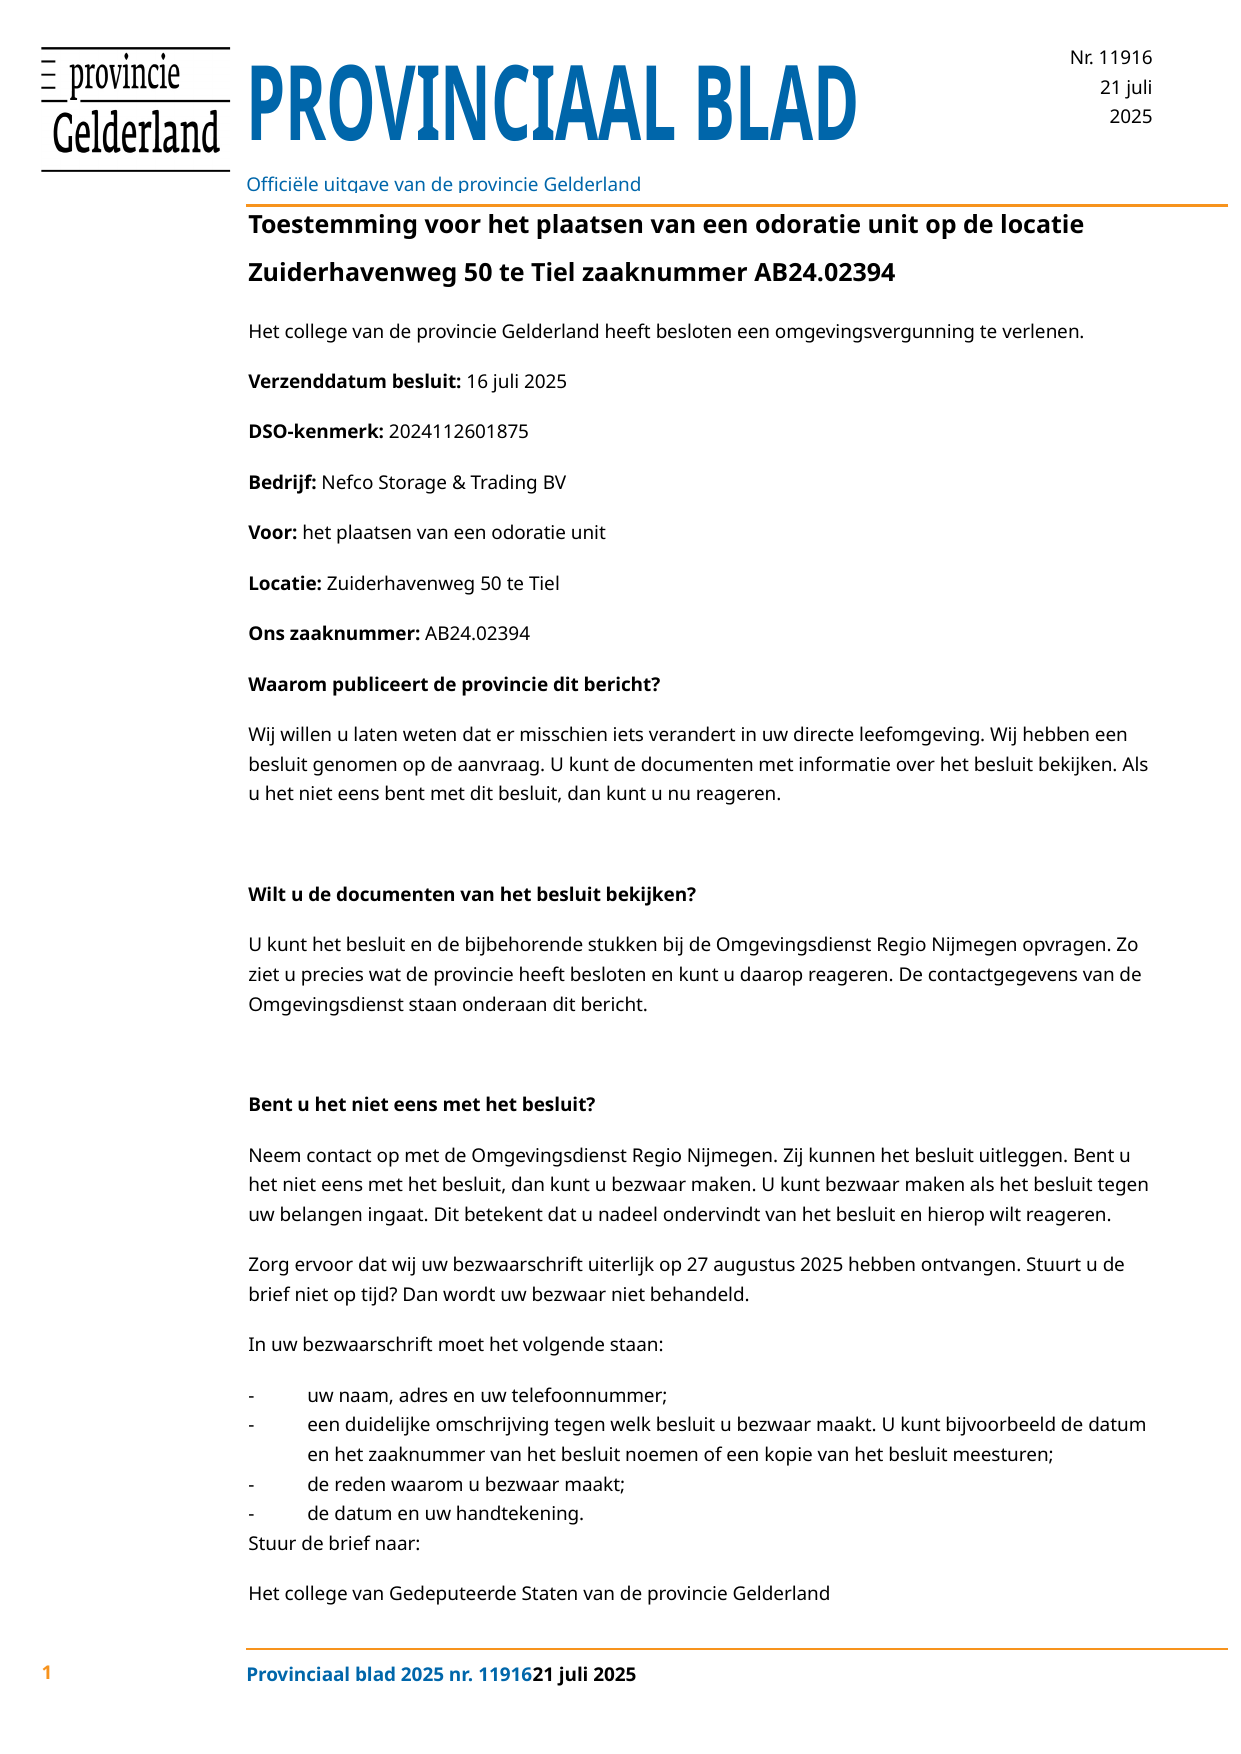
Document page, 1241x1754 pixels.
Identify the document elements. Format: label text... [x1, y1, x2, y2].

text Wilt u de documenten van het besluit bekijken? [248, 881, 1152, 907]
list een duidelijke omschrijving tegen welk besluit u bezwaar maakt. U kunt bijvoorbeeld de datum en het zaaknummer van het besluit noemen of een kopie van het besluit meesturen; [248, 1412, 1152, 1467]
text In uw bezwaarschrift moet het volgende staan: [248, 1332, 1152, 1357]
text Wij willen u laten weten dat er misschien iets verandert in uw directe leefomgeving. Wij hebben een besluit genomen op de aanvraag. U kunt de documenten met informatie over het besluit bekijken. Als u het niet eens bent met dit besluit, dan kunt u nu reageren. [248, 721, 1152, 806]
text Het college van Gedeputeerde Staten van de provincie Gelderland [248, 1580, 1152, 1606]
text U kunt het besluit en de bijbehorende stukken bij de Omgevingsdienst Regio Nijmegen opvragen. Zo ziet u precies wat de provincie heeft besloten en kunt u daarop reageren. De contactgegevens van de Omgevingsdienst staan onderaan dit bericht. [248, 932, 1152, 1017]
text Verzenddatum besluit: 16 juli 2025 [248, 368, 1152, 394]
text Locatie: Zuiderhavenweg 50 te Tiel [248, 570, 1152, 596]
text Het college van de provincie Gelderland heeft besloten een omgevingsvergunning te verlenen. [248, 318, 1152, 344]
text Zorg ervoor dat wij uw bezwaarschrift uiterlijk op 27 augustus 2025 hebben ontvangen. Stuurt u de brief niet op tijd? Dan wordt uw bezwaar niet behandeld. [248, 1252, 1152, 1307]
text Waarom publiceert de provincie dit bericht? [248, 671, 1152, 697]
picture [41, 47, 231, 172]
text Ons zaaknummer: AB24.02394 [248, 620, 1152, 646]
list de datum en uw handtekening. [248, 1500, 1152, 1526]
list uw naam, adres en uw telefoonnummer; [248, 1382, 1152, 1408]
text DSO-kenmerk: 2024112601875 [248, 419, 1152, 444]
text Toestemming voor het plaatsen van een odoratie unit op de locatie Zuiderhavenweg 50 te Tiel zaaknummer AB24.02394 [248, 207, 1152, 288]
text Stuur de brief naar: [248, 1530, 1152, 1556]
list de reden waarom u bezwaar maakt; [248, 1471, 1152, 1497]
text Neem contact op met de Omgevingsdienst Regio Nijmegen. Zij kunnen het besluit uitleggen. Bent u het niet eens met het besluit, dan kunt u bezwaar maken. U kunt bezwaar maken als het besluit tegen uw belangen ingaat. Dit betekent dat u nadeel ondervindt van het besluit en hierop wilt reageren. [248, 1142, 1152, 1227]
text Bedrijf: Nefco Storage & Trading BV [248, 469, 1152, 495]
text Bent u het niet eens met het besluit? [248, 1092, 1152, 1117]
text Voor: het plaatsen van een odoratie unit [248, 519, 1152, 545]
